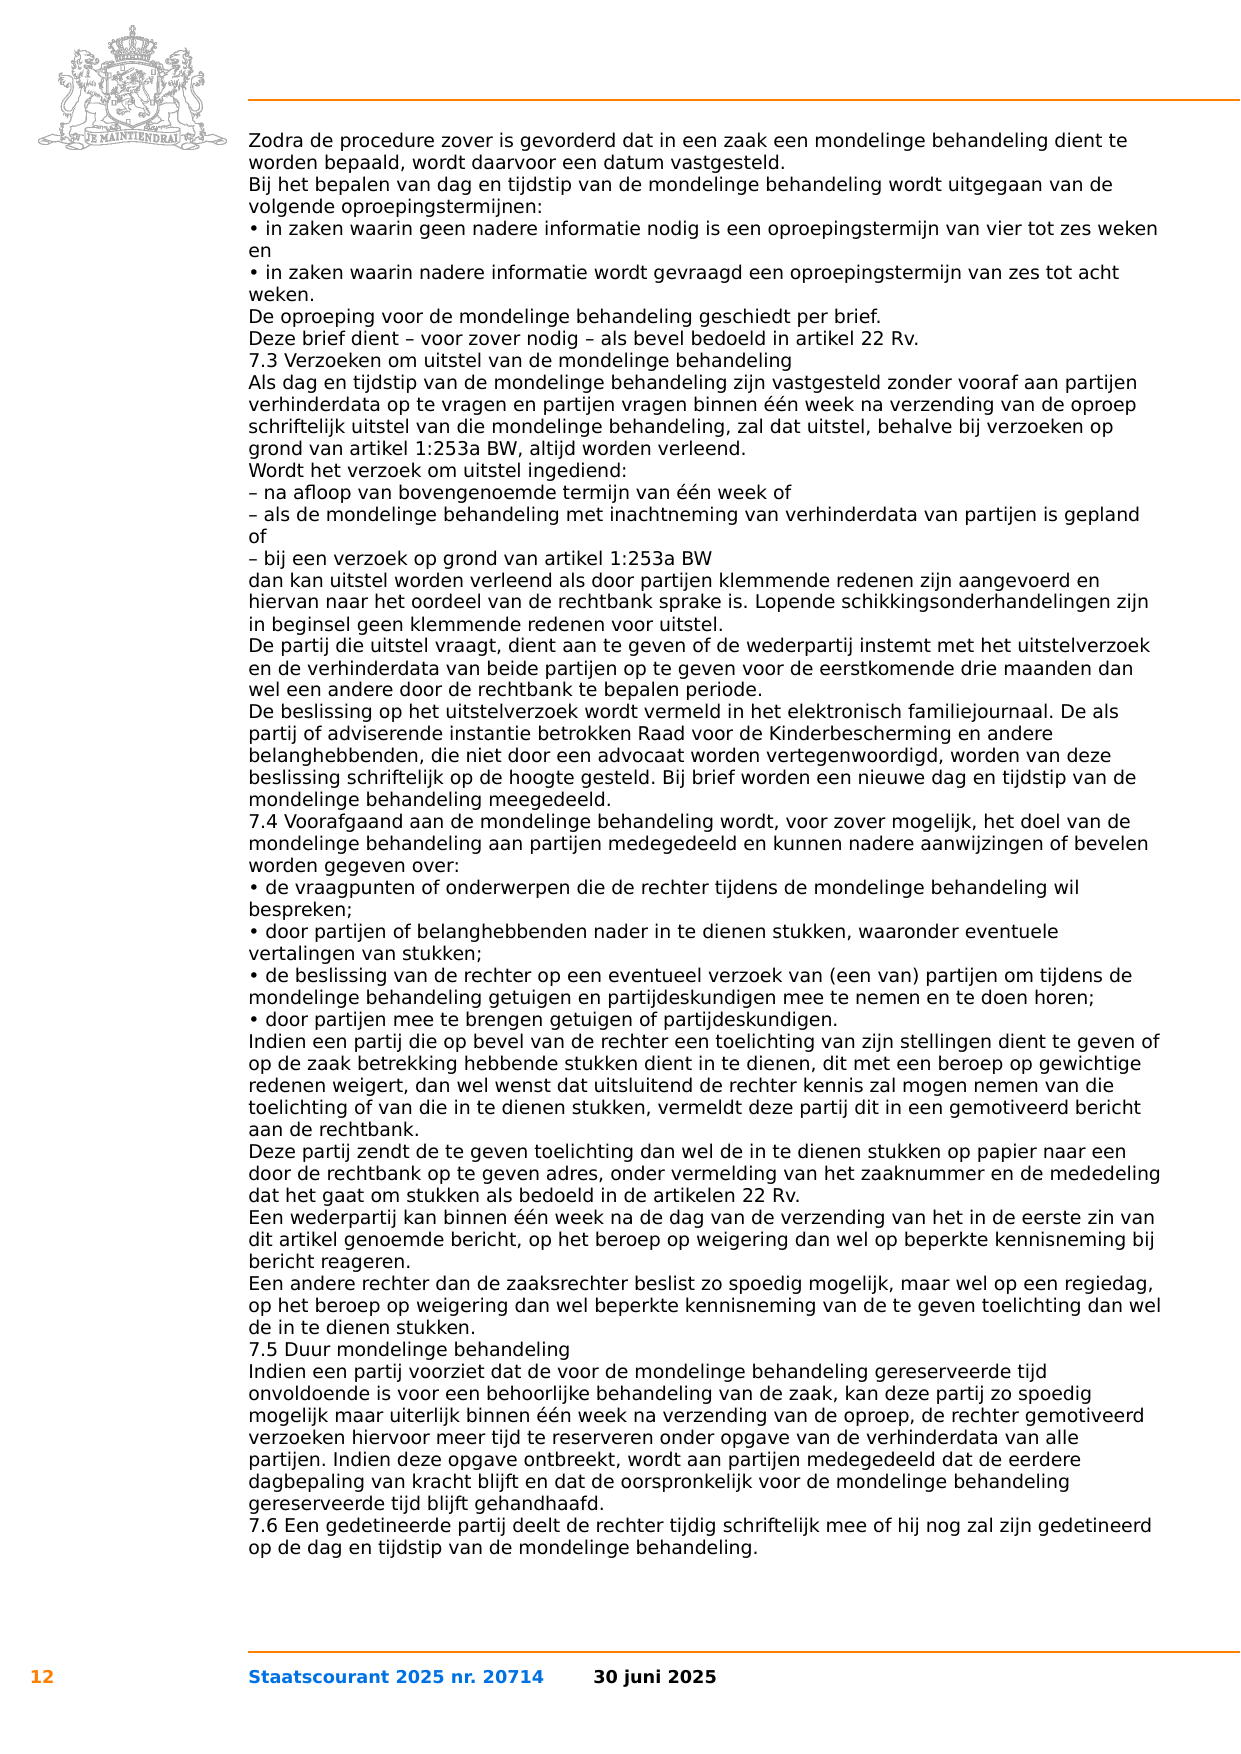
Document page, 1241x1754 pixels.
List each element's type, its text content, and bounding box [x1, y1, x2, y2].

text • in zaken waarin nadere informatie wordt gevraagd een oproepingstermijn van zes tot acht weken. [248, 262, 1163, 306]
text Indien een partij voorziet dat de voor de mondelinge behandeling gereserveerde tijd onvoldoende is voor een behoorlijke behandeling van de zaak, kan deze partij zo spoedig mogelijk maar uiterlijk binnen één week na verzending van de oproep, de rechter gemotiveerd verzoeken hiervoor meer tijd te reserveren onder opgave van de verhinderdata van alle partijen. Indien deze opgave ontbreekt, wordt aan partijen medegedeeld dat de eerdere dagbepaling van kracht blijft en dat de oorspronkelijk voor de mondelinge behandeling gereserveerde tijd blijft gehandhaafd. [248, 1361, 1163, 1514]
text Een wederpartij kan binnen één week na de dag van de verzending van het in de eerste zin van dit artikel genoemde bericht, op het beroep op weigering dan wel op beperkte kennisneming bij bericht reageren. [248, 1207, 1163, 1273]
text 7.6 Een gedetineerde partij deelt de rechter tijdig schriftelijk mee of hij nog zal zijn gedetineerd op de dag en tijdstip van de mondelinge behandeling. [248, 1514, 1163, 1558]
text Een andere rechter dan de zaaksrechter beslist zo spoedig mogelijk, maar wel op een regiedag, op het beroep op weigering dan wel beperkte kennisneming van de te geven toelichting dan wel de in te dienen stukken. [248, 1273, 1163, 1339]
text – als de mondelinge behandeling met inachtneming van verhinderdata van partijen is gepland of [248, 503, 1163, 547]
text Indien een partij die op bevel van de rechter een toelichting van zijn stellingen dient te geven of op de zaak betrekking hebbende stukken dient in te dienen, dit met een beroep op gewichtige redenen weigert, dan wel wenst dat uitsluitend de rechter kennis zal mogen nemen van die toelichting of van die in te dienen stukken, vermeldt deze partij dit in een gemotiveerd bericht aan de rechtbank. [248, 1031, 1163, 1141]
text Deze partij zendt de te geven toelichting dan wel de in te dienen stukken op papier naar een door de rechtbank op te geven adres, onder vermelding van het zaaknummer en de mededeling dat het gaat om stukken als bedoeld in de artikelen 22 Rv. [248, 1141, 1163, 1207]
text – bij een verzoek op grond van artikel 1:253a BW [248, 547, 1163, 569]
text dan kan uitstel worden verleend als door partijen klemmende redenen zijn aangevoerd en hiervan naar het oordeel van de rechtbank sprake is. Lopende schikkingsonderhandelingen zijn in beginsel geen klemmende redenen voor uitstel. [248, 569, 1163, 635]
text Zodra de procedure zover is gevorderd dat in een zaak een mondelinge behandeling dient te worden bepaald, wordt daarvoor een datum vastgesteld. [248, 130, 1163, 174]
text Bij het bepalen van dag en tijdstip van de mondelinge behandeling wordt uitgegaan van de volgende oproepingstermijnen: [248, 174, 1163, 218]
text • de beslissing van de rechter op een eventueel verzoek van (een van) partijen om tijdens de mondelinge behandeling getuigen en partijdeskundigen mee te nemen en te doen horen; [248, 965, 1163, 1009]
text • de vraagpunten of onderwerpen die de rechter tijdens de mondelinge behandeling wil bespreken; [248, 877, 1163, 921]
text Wordt het verzoek om uitstel ingediend: [248, 459, 1163, 482]
text 7.3 Verzoeken om uitstel van de mondelinge behandeling [248, 350, 1163, 372]
picture [38, 25, 227, 150]
text 7.4 Voorafgaand aan de mondelinge behandeling wordt, voor zover mogelijk, het doel van de mondelinge behandeling aan partijen medegedeeld en kunnen nadere aanwijzingen of bevelen worden gegeven over: [248, 811, 1163, 877]
text De oproeping voor de mondelinge behandeling geschiedt per brief. [248, 306, 1163, 328]
text De beslissing op het uitstelverzoek wordt vermeld in het elektronisch familiejournaal. De als partij of adviserende instantie betrokken Raad voor de Kinderbescherming en andere belanghebbenden, die niet door een advocaat worden vertegenwoordigd, worden van deze beslissing schriftelijk op de hoogte gesteld. Bij brief worden een nieuwe dag en tijdstip van de mondelinge behandeling meegedeeld. [248, 701, 1163, 811]
text • in zaken waarin geen nadere informatie nodig is een oproepingstermijn van vier tot zes weken en [248, 218, 1163, 262]
text 7.5 Duur mondelinge behandeling [248, 1339, 1163, 1361]
text • door partijen of belanghebbenden nader in te dienen stukken, waaronder eventuele vertalingen van stukken; [248, 921, 1163, 965]
text Als dag en tijdstip van de mondelinge behandeling zijn vastgesteld zonder vooraf aan partijen verhinderdata op te vragen en partijen vragen binnen één week na verzending van de oproep schriftelijk uitstel van die mondelinge behandeling, zal dat uitstel, behalve bij verzoeken op grond van artikel 1:253a BW, altijd worden verleend. [248, 372, 1163, 459]
text De partij die uitstel vraagt, dient aan te geven of de wederpartij instemt met het uitstelverzoek en de verhinderdata van beide partijen op te geven voor de eerstkomende drie maanden dan wel een andere door de rechtbank te bepalen periode. [248, 635, 1163, 701]
text • door partijen mee te brengen getuigen of partijdeskundigen. [248, 1009, 1163, 1031]
text Deze brief dient – voor zover nodig – als bevel bedoeld in artikel 22 Rv. [248, 328, 1163, 350]
text – na afloop van bovengenoemde termijn van één week of [248, 482, 1163, 503]
